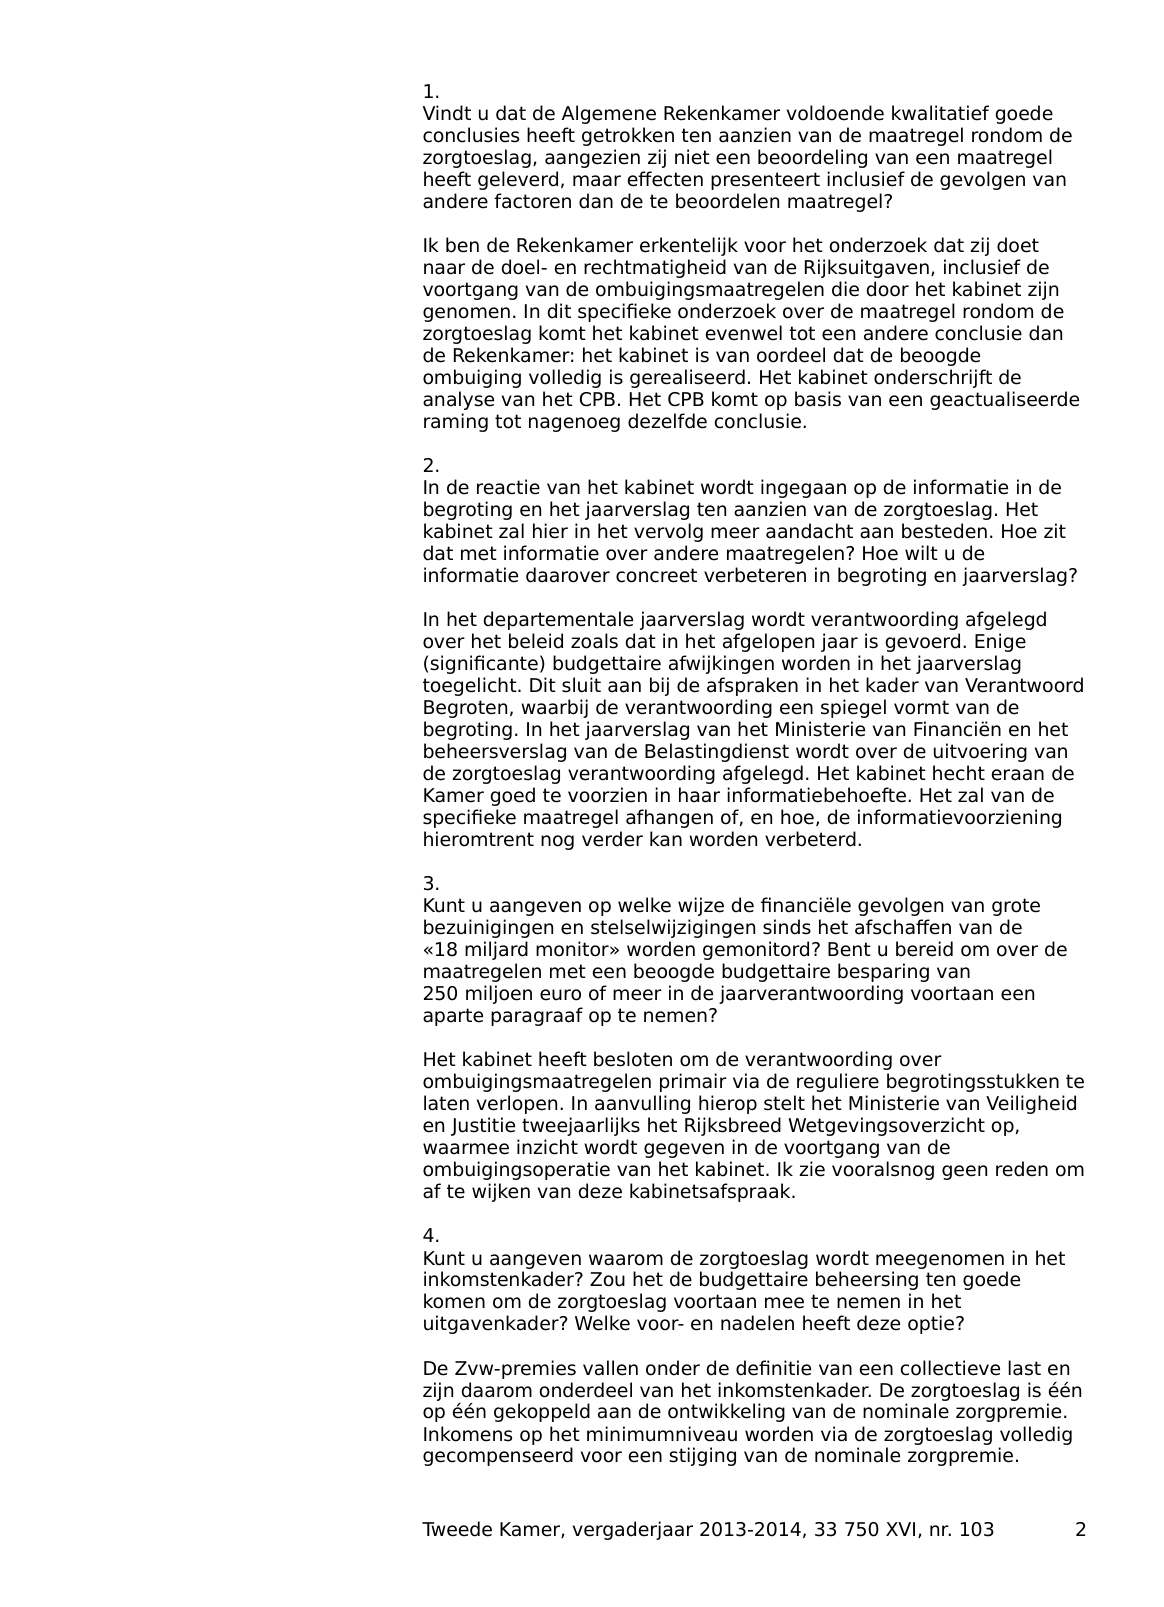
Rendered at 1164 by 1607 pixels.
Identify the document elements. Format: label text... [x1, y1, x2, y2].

text Kunt u aangeven waarom de zorgtoeslag wordt meegenomen in het inkomstenkader? Zou het de budgettaire beheersing ten goede komen om de zorgtoeslag voortaan mee te nemen in het uitgavenkader? Welke voor- en nadelen heeft deze optie? [422, 1247, 1087, 1335]
text In het departementale jaarverslag wordt verantwoording afgelegd over het beleid zoals dat in het afgelopen jaar is gevoerd. Enige (significante) budgettaire afwijkingen worden in het jaarverslag toegelicht. Dit sluit aan bij de afspraken in het kader van Verantwoord Begroten, waarbij de verantwoording een spiegel vormt van de begroting. In het jaarverslag van het Ministerie van Financiën en het beheersverslag van de Belastingdienst wordt over de uitvoering van de zorgtoeslag verantwoording afgelegd. Het kabinet hecht eraan de Kamer goed te voorzien in haar informatiebehoefte. Het zal van de specifieke maatregel afhangen of, en hoe, de informatievoorziening hieromtrent nog verder kan worden verbeterd. [422, 609, 1087, 851]
text De Zvw-premies vallen onder de definitie van een collectieve last en zijn daarom onderdeel van het inkomstenkader. De zorgtoeslag is één op één gekoppeld aan de ontwikkeling van de nominale zorgpremie. Inkomens op het minimumniveau worden via de zorgtoeslag volledig gecompenseerd voor een stijging van de nominale zorgpremie. [422, 1357, 1087, 1467]
text Het kabinet heeft besloten om de verantwoording over ombuigingsmaatregelen primair via de reguliere begrotingsstukken te laten verlopen. In aanvulling hierop stelt het Ministerie van Veiligheid en Justitie tweejaarlijks het Rijksbreed Wetgevingsoverzicht op, waarmee inzicht wordt gegeven in de voortgang van de ombuigingsoperatie van het kabinet. Ik zie vooralsnog geen reden om af te wijken van deze kabinetsafspraak. [422, 1049, 1087, 1203]
text 3. [422, 873, 1087, 895]
text 2. [422, 455, 1087, 477]
text 4. [422, 1225, 1087, 1247]
text In de reactie van het kabinet wordt ingegaan op de informatie in de begroting en het jaarverslag ten aanzien van de zorgtoeslag. Het kabinet zal hier in het vervolg meer aandacht aan besteden. Hoe zit dat met informatie over andere maatregelen? Hoe wilt u de informatie daarover concreet verbeteren in begroting en jaarverslag? [422, 477, 1087, 587]
text Ik ben de Rekenkamer erkentelijk voor het onderzoek dat zij doet naar de doel- en rechtmatigheid van de Rijksuitgaven, inclusief de voortgang van de ombuigingsmaatregelen die door het kabinet zijn genomen. In dit specifieke onderzoek over de maatregel rondom de zorgtoeslag komt het kabinet evenwel tot een andere conclusie dan de Rekenkamer: het kabinet is van oordeel dat de beoogde ombuiging volledig is gerealiseerd. Het kabinet onderschrijft de analyse van het CPB. Het CPB komt op basis van een geactualiseerde raming tot nagenoeg dezelfde conclusie. [422, 235, 1087, 433]
text Vindt u dat de Algemene Rekenkamer voldoende kwalitatief goede conclusies heeft getrokken ten aanzien van de maatregel rondom de zorgtoeslag, aangezien zij niet een beoordeling van een maatregel heeft geleverd, maar effecten presenteert inclusief de gevolgen van andere factoren dan de te beoordelen maatregel? [422, 103, 1087, 213]
text 1. [422, 81, 1087, 103]
text Kunt u aangeven op welke wijze de financiële gevolgen van grote bezuinigingen en stelselwijzigingen sinds het afschaffen van de «18 miljard monitor» worden gemonitord? Bent u bereid om over de maatregelen met een beoogde budgettaire besparing van 250 miljoen euro of meer in de jaarverantwoording voortaan een aparte paragraaf op te nemen? [422, 895, 1087, 1027]
